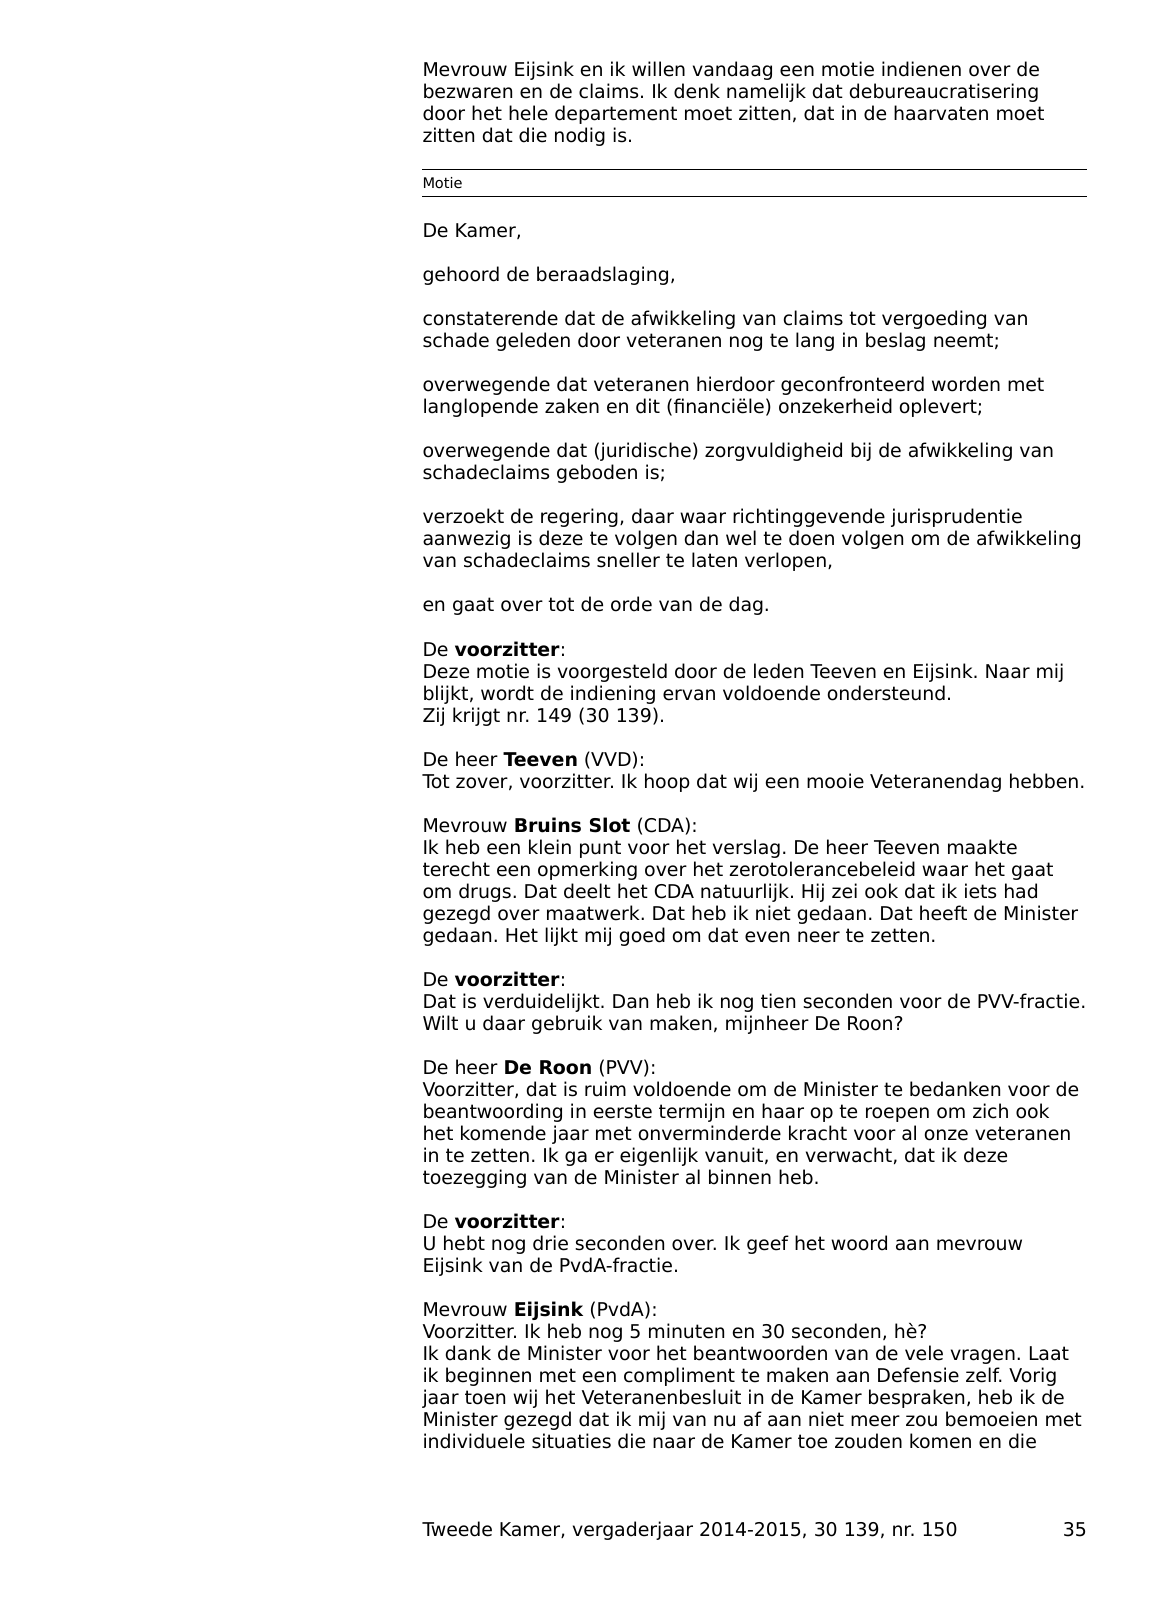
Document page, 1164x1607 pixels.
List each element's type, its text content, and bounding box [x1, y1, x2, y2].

table_header Motie [422, 170, 1087, 196]
text Mevrouw Bruins Slot (CDA): [422, 815, 1087, 837]
text overwegende dat (juridische) zorgvuldigheid bij de afwikkeling van schadeclaims geboden is; [422, 440, 1087, 484]
text constaterende dat de afwikkeling van claims tot vergoeding van schade geleden door veteranen nog te lang in beslag neemt; [422, 308, 1087, 352]
text De Kamer, [422, 219, 1087, 241]
text De voorzitter: [422, 638, 1087, 661]
text De heer De Roon (PVV): [422, 1057, 1087, 1079]
text Voorzitter, dat is ruim voldoende om de Minister te bedanken voor de beantwoording in eerste termijn en haar op te roepen om zich ook het komende jaar met onverminderde kracht voor al onze veteranen in te zetten. Ik ga er eigenlijk vanuit, en verwacht, dat ik deze toezegging van de Minister al binnen heb. [422, 1079, 1087, 1189]
text Zij krijgt nr. 149 (30 139). [422, 704, 1087, 726]
text Ik dank de Minister voor het beantwoorden van de vele vragen. Laat ik beginnen met een compliment te maken aan Defensie zelf. Vorig jaar toen wij het Veteranenbesluit in de Kamer bespraken, heb ik de Minister gezegd dat ik mij van nu af aan niet meer zou bemoeien met individuele situaties die naar de Kamer toe zouden komen en die [422, 1343, 1087, 1453]
text De voorzitter: [422, 1211, 1087, 1233]
text gehoord de beraadslaging, [422, 264, 1087, 286]
text De voorzitter: [422, 969, 1087, 991]
text Voorzitter. Ik heb nog 5 minuten en 30 seconden, hè? [422, 1321, 1087, 1343]
text en gaat over tot de orde van de dag. [422, 594, 1087, 616]
text verzoekt de regering, daar waar richtinggevende jurisprudentie aanwezig is deze te volgen dan wel te doen volgen om de afwikkeling van schadeclaims sneller te laten verlopen, [422, 506, 1087, 572]
text Deze motie is voorgesteld door de leden Teeven en Eijsink. Naar mij blijkt, wordt de indiening ervan voldoende ondersteund. [422, 661, 1087, 704]
text Mevrouw Eijsink (PvdA): [422, 1299, 1087, 1321]
text Ik heb een klein punt voor het verslag. De heer Teeven maakte terecht een opmerking over het zerotolerancebeleid waar het gaat om drugs. Dat deelt het CDA natuurlijk. Hij zei ook dat ik iets had gezegd over maatwerk. Dat heb ik niet gedaan. Dat heeft de Minister gedaan. Het lijkt mij goed om dat even neer te zetten. [422, 837, 1087, 947]
text Tot zover, voorzitter. Ik hoop dat wij een mooie Veteranendag hebben. [422, 771, 1087, 793]
text U hebt nog drie seconden over. Ik geef het woord aan mevrouw Eijsink van de PvdA-fractie. [422, 1233, 1087, 1277]
text Dat is verduidelijkt. Dan heb ik nog tien seconden voor de PVV-fractie. Wilt u daar gebruik van maken, mijnheer De Roon? [422, 991, 1087, 1035]
text overwegende dat veteranen hierdoor geconfronteerd worden met langlopende zaken en dit (financiële) onzekerheid oplevert; [422, 374, 1087, 418]
text Mevrouw Eijsink en ik willen vandaag een motie indienen over de bezwaren en de claims. Ik denk namelijk dat debureaucratisering door het hele departement moet zitten, dat in de haarvaten moet zitten dat die nodig is. [422, 59, 1087, 147]
text De heer Teeven (VVD): [422, 749, 1087, 771]
